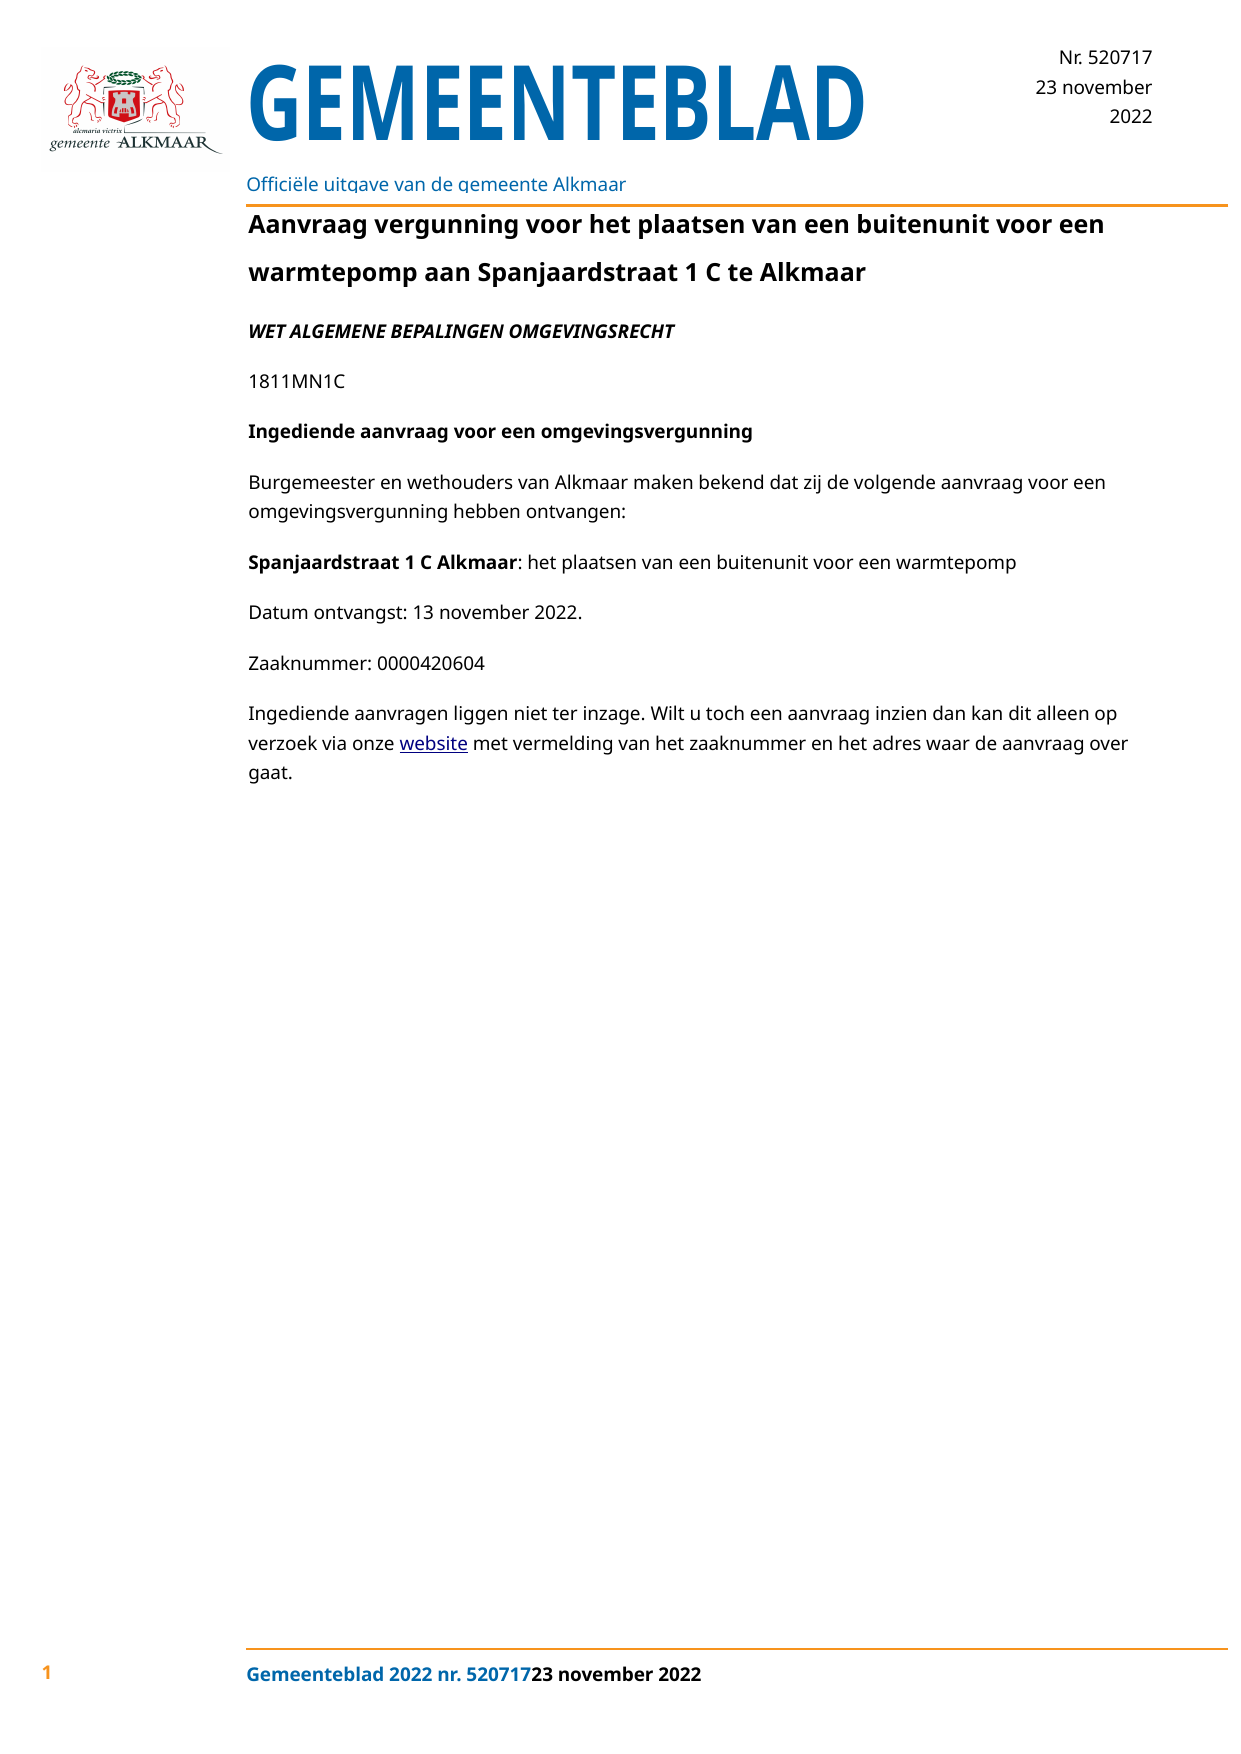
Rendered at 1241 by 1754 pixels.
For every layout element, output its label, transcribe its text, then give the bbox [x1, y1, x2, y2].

text Spanjaardstraat 1 C Alkmaar: het plaatsen van een buitenunit voor een warmtepomp [248, 549, 1152, 575]
text Burgemeester en wethouders van Alkmaar maken bekend dat zij de volgende aanvraag voor een omgevingsvergunning hebben ontvangen: [248, 469, 1152, 524]
text Datum ontvangst: 13 november 2022. [248, 599, 1152, 625]
text Ingediende aanvraag voor een omgevingsvergunning [248, 419, 1152, 444]
text Ingediende aanvragen liggen niet ter inzage. Wilt u toch een aanvraag inzien dan kan dit alleen op verzoek via onze website met vermelding van het zaaknummer en het adres waar de aanvraag over gaat. [248, 700, 1152, 785]
text Zaaknummer: 0000420604 [248, 650, 1152, 676]
text 1811MN1C [248, 368, 1152, 394]
picture [41, 47, 231, 172]
text WET ALGEMENE BEPALINGEN OMGEVINGSRECHT [248, 318, 1152, 344]
text Aanvraag vergunning voor het plaatsen van een buitenunit voor een warmtepomp aan Spanjaardstraat 1 C te Alkmaar [248, 207, 1152, 288]
